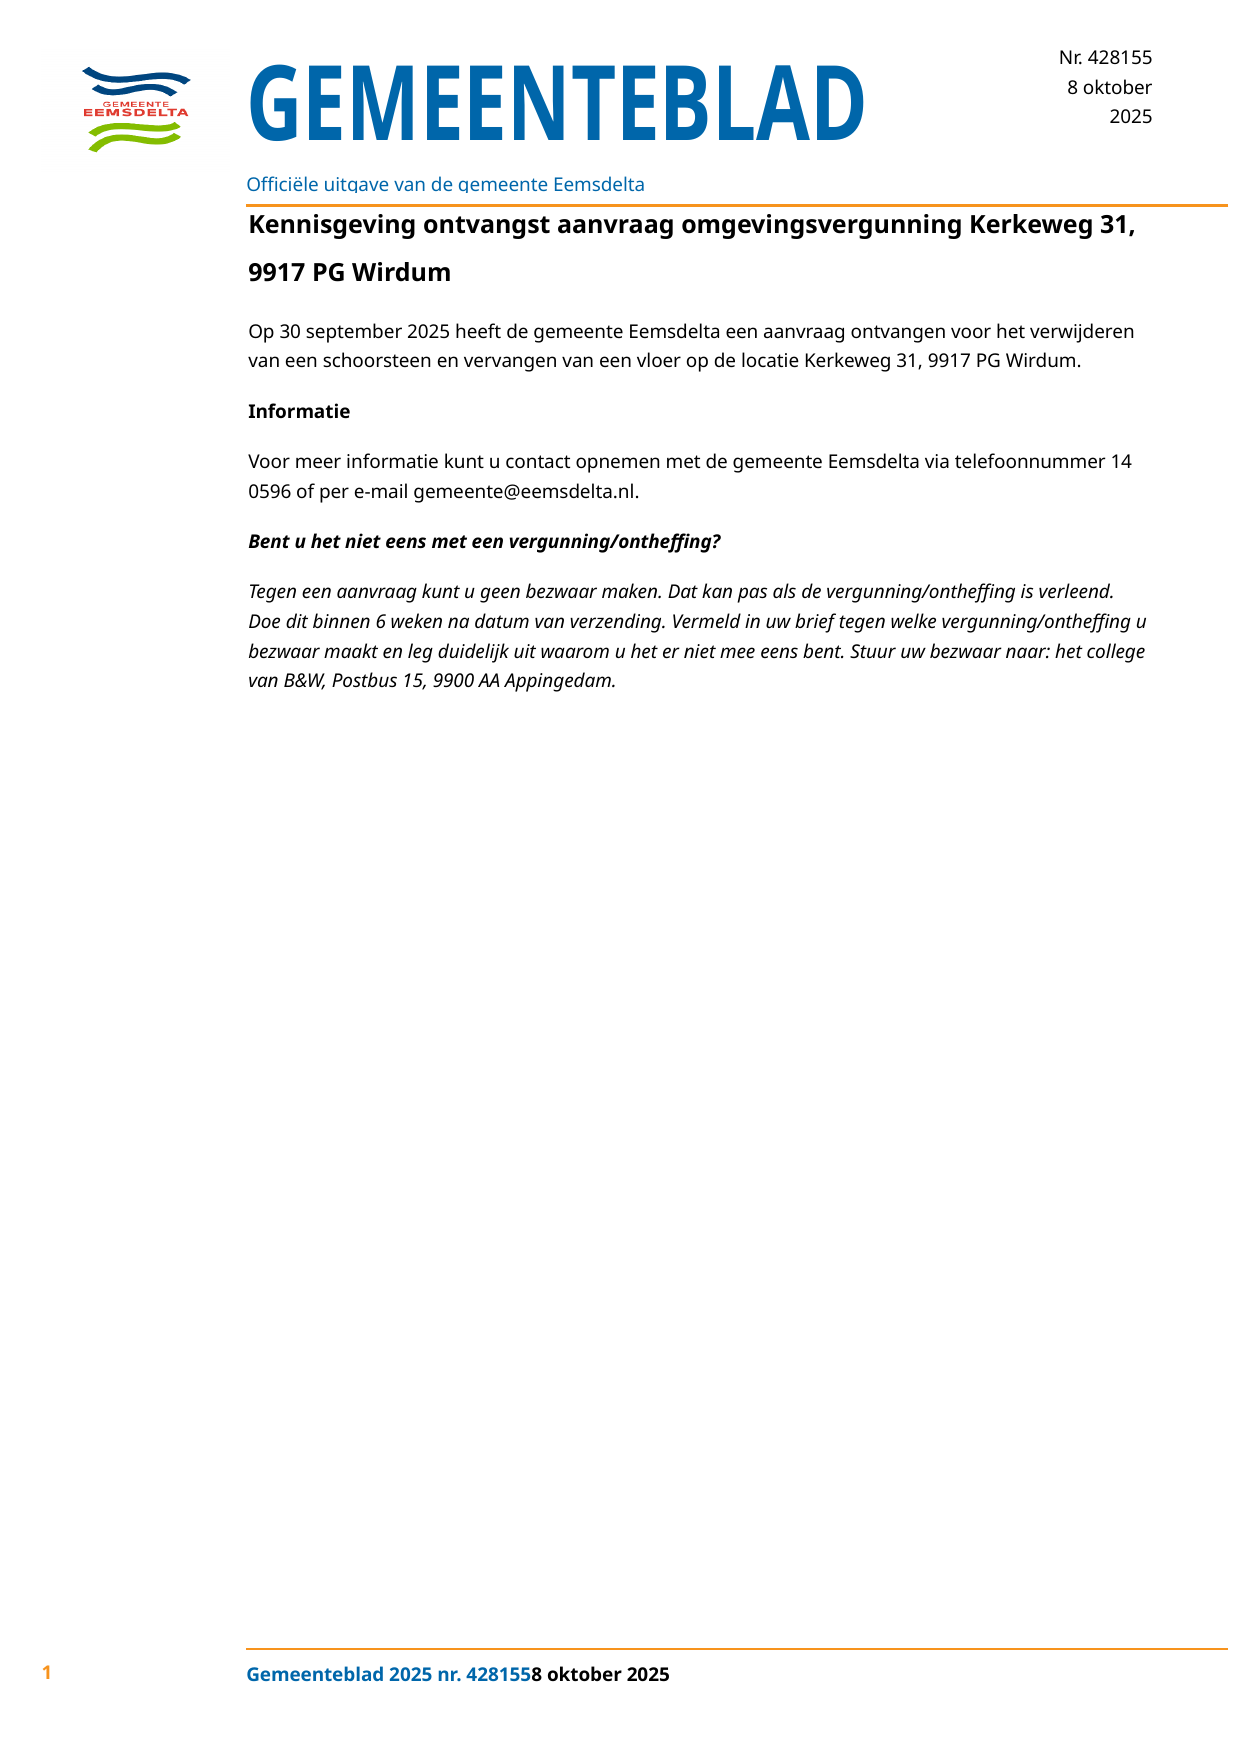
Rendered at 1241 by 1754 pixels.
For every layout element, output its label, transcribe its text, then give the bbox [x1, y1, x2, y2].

text Voor meer informatie kunt u contact opnemen met de gemeente Eemsdelta via telefoonnummer 14 0596 of per e-mail gemeente@eemsdelta.nl. [248, 448, 1152, 504]
picture [41, 47, 231, 172]
text Op 30 september 2025 heeft de gemeente Eemsdelta een aanvraag ontvangen voor het verwijderen van een schoorsteen en vervangen van een vloer op de locatie Kerkeweg 31, 9917 PG Wirdum. [248, 318, 1152, 373]
text Kennisgeving ontvangst aanvraag omgevingsvergunning Kerkeweg 31, 9917 PG Wirdum [248, 207, 1152, 288]
text Tegen een aanvraag kunt u geen bezwaar maken. Dat kan pas als de vergunning/ontheffing is verleend. Doe dit binnen 6 weken na datum van verzending. Vermeld in uw brief tegen welke vergunning/ontheffing u bezwaar maakt en leg duidelijk uit waarom u het er niet mee eens bent. Stuur uw bezwaar naar: het college van B&W, Postbus 15, 9900 AA Appingedam. [248, 579, 1152, 693]
text Informatie [248, 398, 1152, 424]
text Bent u het niet eens met een vergunning/ontheffing? [248, 528, 1152, 554]
